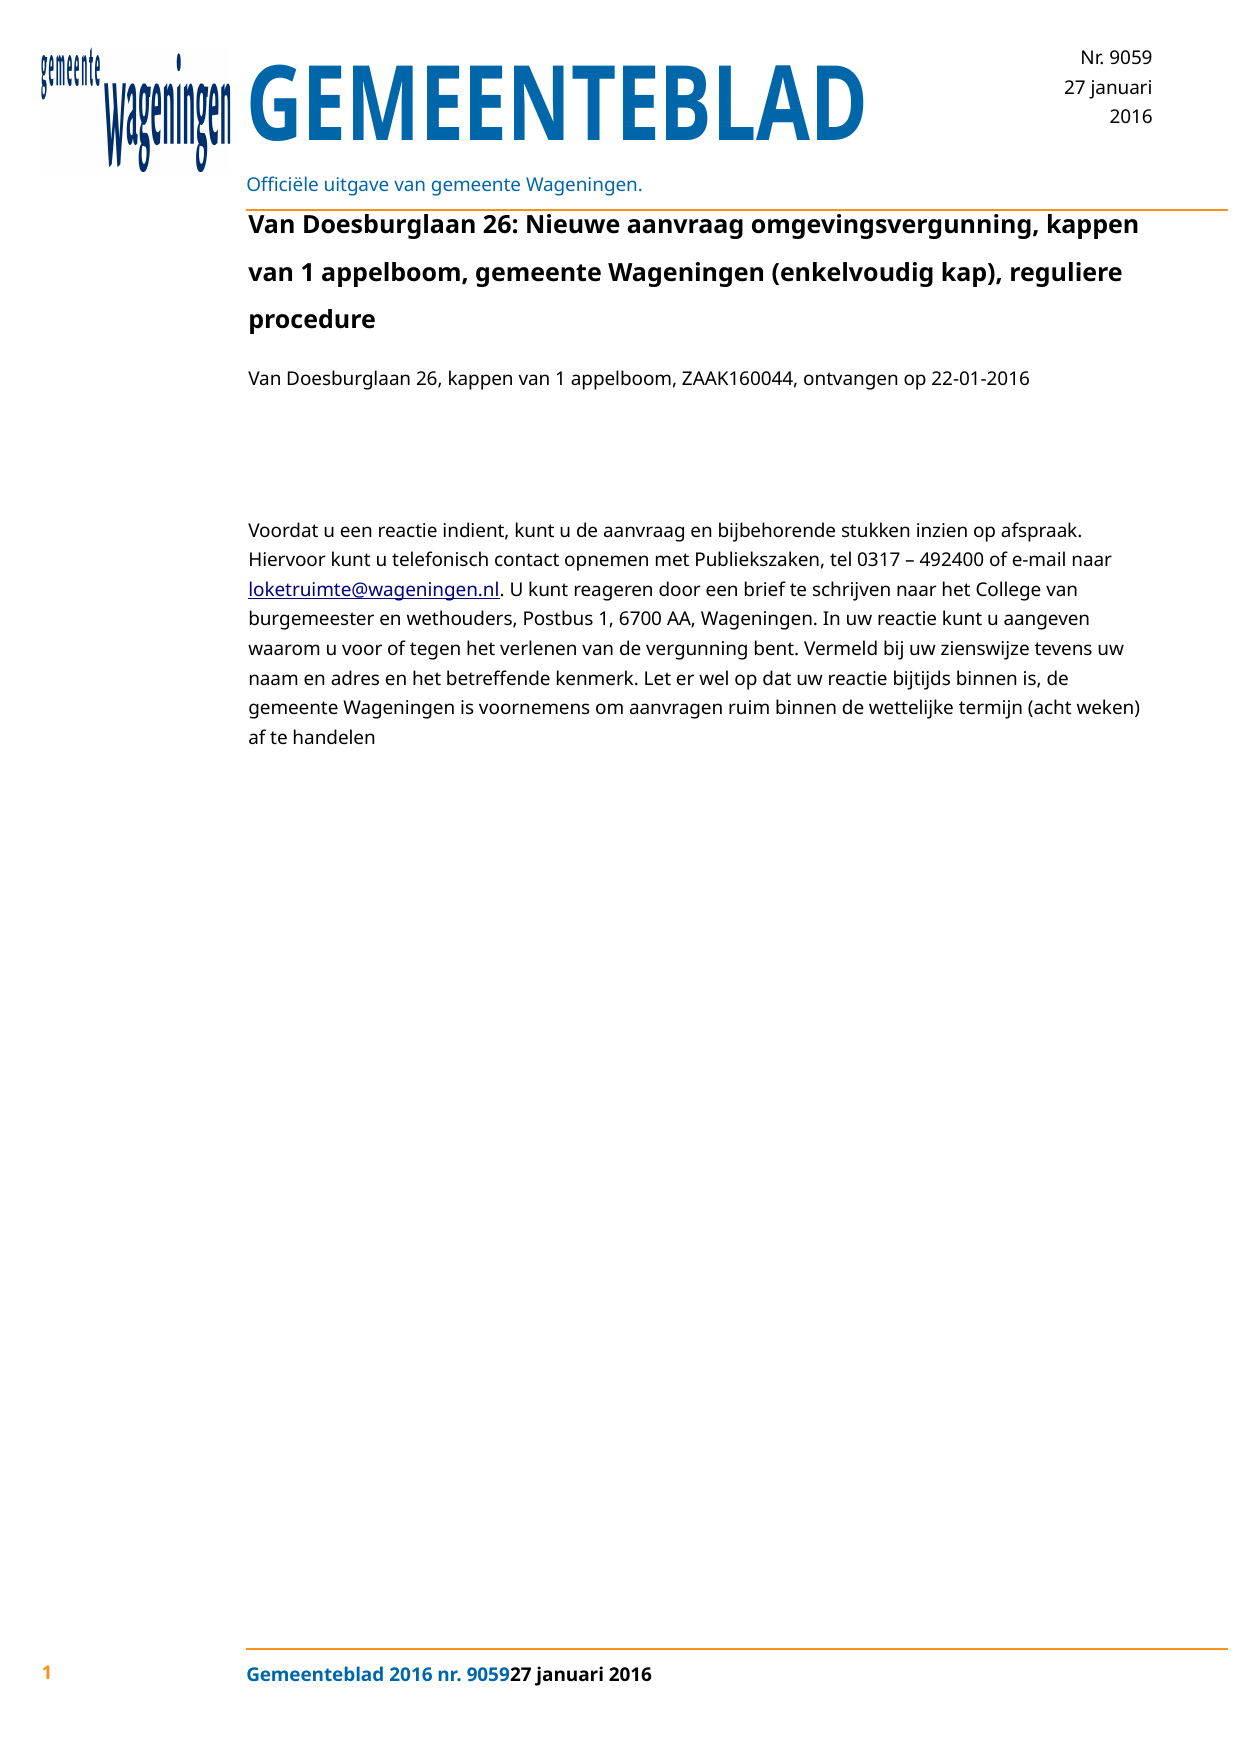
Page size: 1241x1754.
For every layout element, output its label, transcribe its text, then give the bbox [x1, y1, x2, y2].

text Van Doesburglaan 26: Nieuwe aanvraag omgevingsvergunning, kappen van 1 appelboom, gemeente Wageningen (enkelvoudig kap), reguliere procedure [248, 211, 1152, 336]
text Voordat u een reactie indient, kunt u de aanvraag en bijbehorende stukken inzien op afspraak. Hiervoor kunt u telefonisch contact opnemen met Publiekszaken, tel 0317 – 492400 of e-mail naar loketruimte@wageningen.nl. U kunt reageren door een brief te schrijven naar het College van burgemeester en wethouders, Postbus 1, 6700 AA, Wageningen. In uw reactie kunt u aangeven waarom u voor of tegen het verlenen van de vergunning bent. Vermeld bij uw zienswijze tevens uw naam en adres en het betreffende kenmerk. Let er wel op dat uw reactie bijtijds binnen is, de gemeente Wageningen is voornemens om aanvragen ruim binnen de wettelijke termijn (acht weken) af te handelen [248, 517, 1152, 749]
text Van Doesburglaan 26, kappen van 1 appelboom, ZAAK160044, ontvangen op 22-01-2016 [248, 366, 1152, 391]
picture [41, 47, 231, 172]
